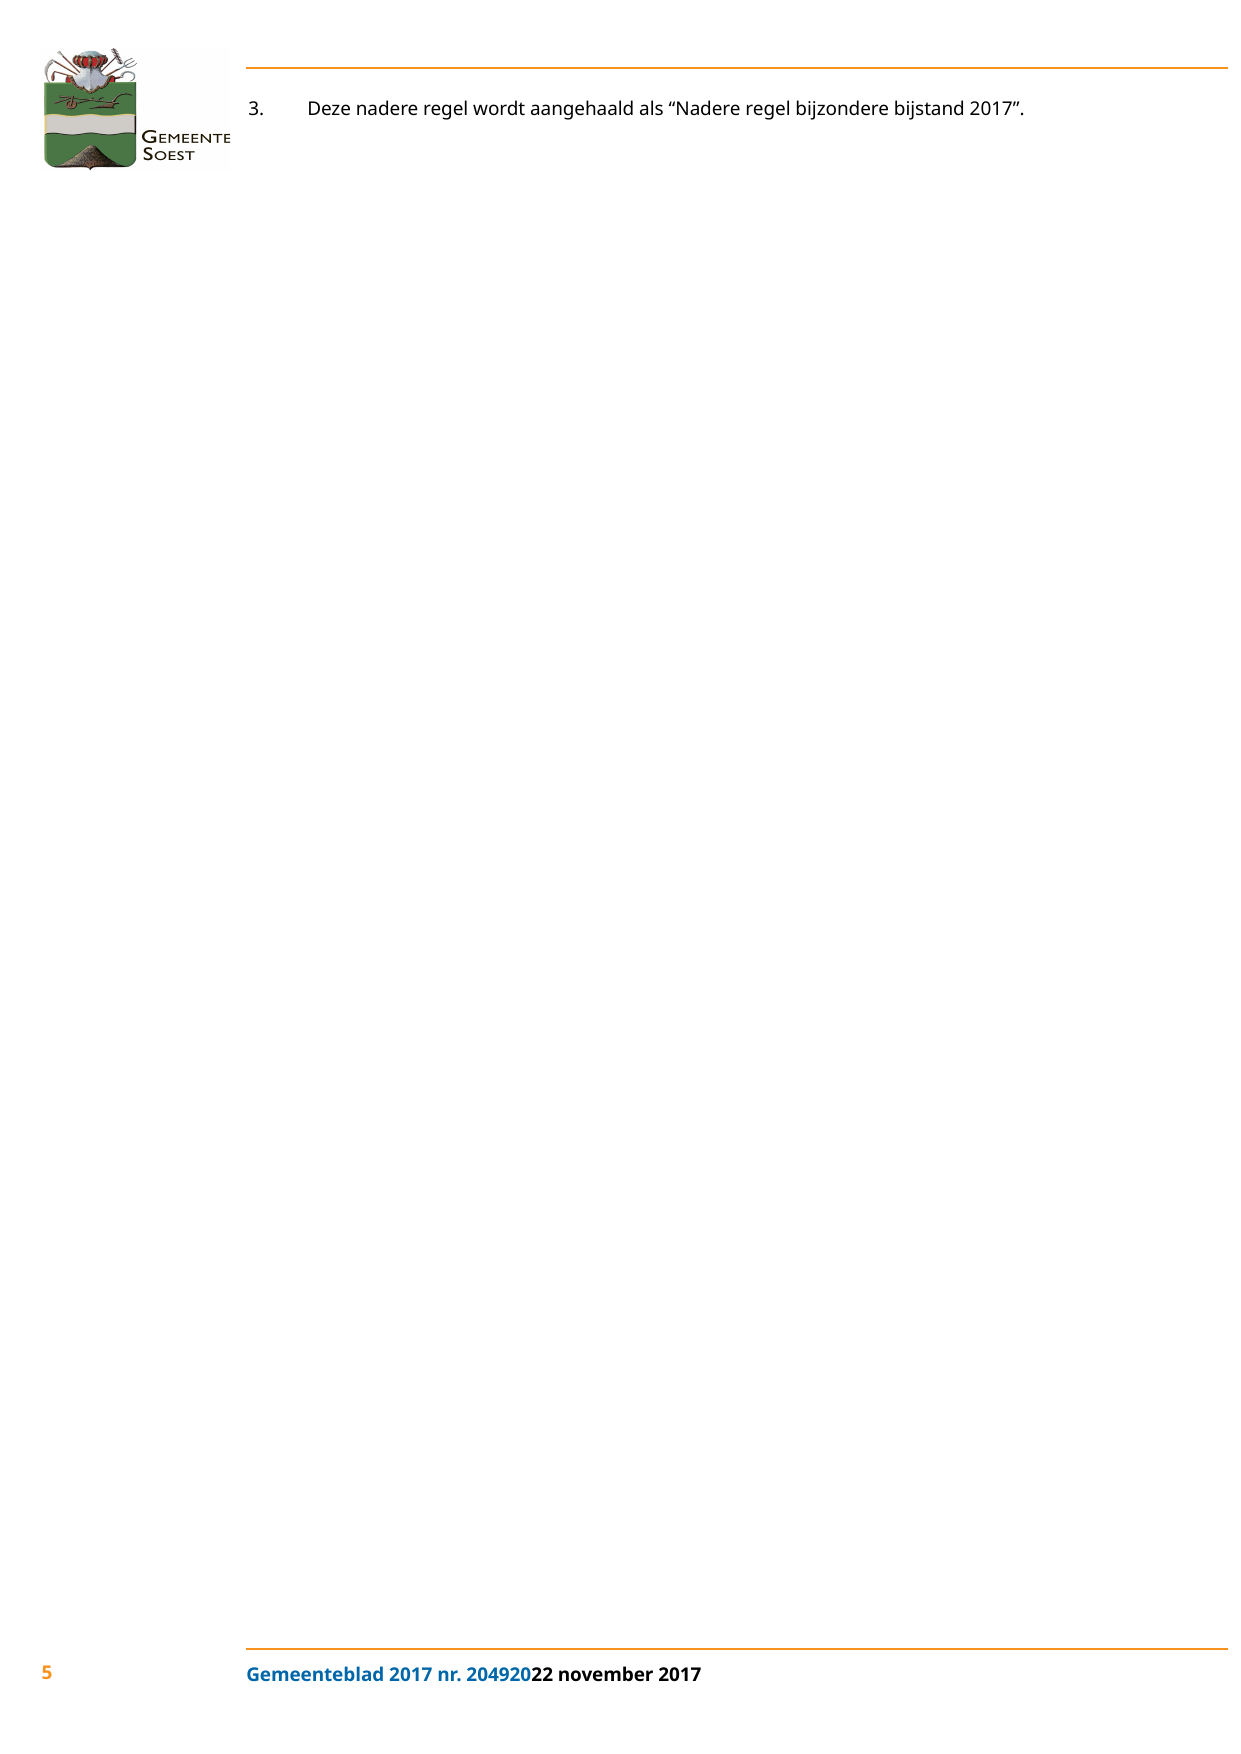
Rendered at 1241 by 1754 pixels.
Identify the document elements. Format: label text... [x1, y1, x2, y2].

picture [41, 47, 231, 172]
list Deze nadere regel wordt aangehaald als “Nadere regel bijzondere bijstand 2017”. [248, 95, 1152, 121]
